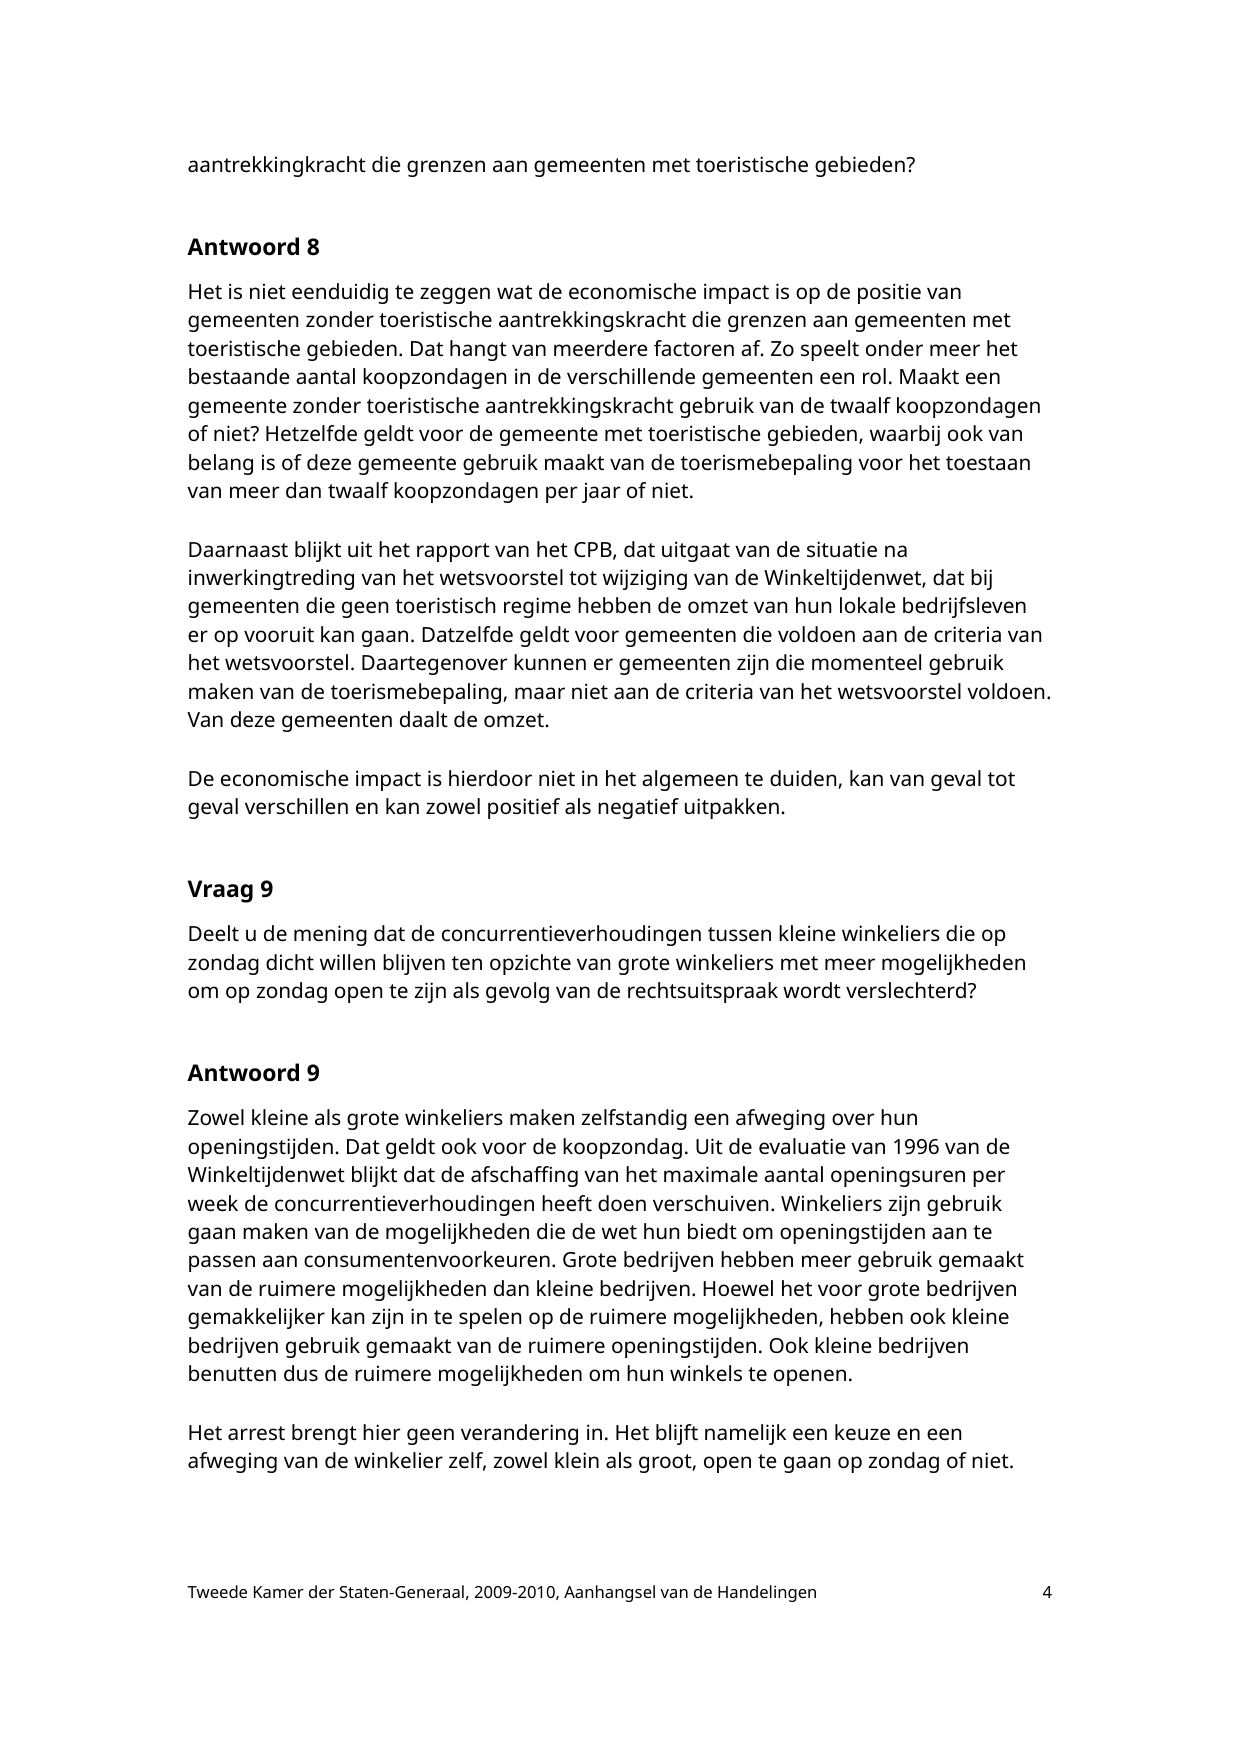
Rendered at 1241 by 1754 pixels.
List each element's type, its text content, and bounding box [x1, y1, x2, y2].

subtitle Antwoord 8 [187, 231, 1053, 262]
text Het arrest brengt hier geen verandering in. Het blijft namelijk een keuze en een afweging van de winkelier zelf, zowel klein als groot, open te gaan op zondag of niet. [187, 1418, 1053, 1475]
subtitle Antwoord 9 [187, 1057, 1053, 1088]
text Daarnaast blijkt uit het rapport van het CPB, dat uitgaat van de situatie na inwerkingtreding van het wetsvoorstel tot wijziging van de Winkeltijdenwet, dat bij gemeenten die geen toeristisch regime hebben de omzet van hun lokale bedrijfsleven er op vooruit kan gaan. Datzelfde geldt voor gemeenten die voldoen aan de criteria van het wetsvoorstel. Daartegenover kunnen er gemeenten zijn die momenteel gebruik maken van de toerismebepaling, maar niet aan de criteria van het wetsvoorstel voldoen. Van deze gemeenten daalt de omzet. [187, 535, 1053, 734]
subtitle Vraag 9 [187, 873, 1053, 904]
text Zowel kleine als grote winkeliers maken zelfstandig een afweging over hun openingstijden. Dat geldt ook voor de koopzondag. Uit de evaluatie van 1996 van de Winkeltijdenwet blijkt dat de afschaffing van het maximale aantal openingsuren per week de concurrentieverhoudingen heeft doen verschuiven. Winkeliers zijn gebruik gaan maken van de mogelijkheden die de wet hun biedt om openingstijden aan te passen aan consumentenvoorkeuren. Grote bedrijven hebben meer gebruik gemaakt van de ruimere mogelijkheden dan kleine bedrijven. Hoewel het voor grote bedrijven gemakkelijker kan zijn in te spelen op de ruimere mogelijkheden, hebben ook kleine bedrijven gebruik gemaakt van de ruimere openingstijden. Ook kleine bedrijven benutten dus de ruimere mogelijkheden om hun winkels te openen. [187, 1103, 1053, 1388]
text De economische impact is hierdoor niet in het algemeen te duiden, kan van geval tot geval verschillen en kan zowel positief als negatief uitpakken. [187, 764, 1053, 821]
text Het is niet eenduidig te zeggen wat de economische impact is op de positie van gemeenten zonder toeristische aantrekkingskracht die grenzen aan gemeenten met toeristische gebieden. Dat hangt van meerdere factoren af. Zo speelt onder meer het bestaande aantal koopzondagen in de verschillende gemeenten een rol. Maakt een gemeente zonder toeristische aantrekkingskracht gebruik van de twaalf koopzondagen of niet? Hetzelfde geldt voor de gemeente met toeristische gebieden, waarbij ook van belang is of deze gemeente gebruik maakt van de toerismebepaling voor het toestaan van meer dan twaalf koopzondagen per jaar of niet. [187, 277, 1053, 505]
text aantrekkingkracht die grenzen aan gemeenten met toeristische gebieden? [187, 150, 1053, 178]
text Deelt u de mening dat de concurrentieverhoudingen tussen kleine winkeliers die op zondag dicht willen blijven ten opzichte van grote winkeliers met meer mogelijkheden om op zondag open te zijn als gevolg van de rechtsuitspraak wordt verslechterd? [187, 919, 1053, 1005]
